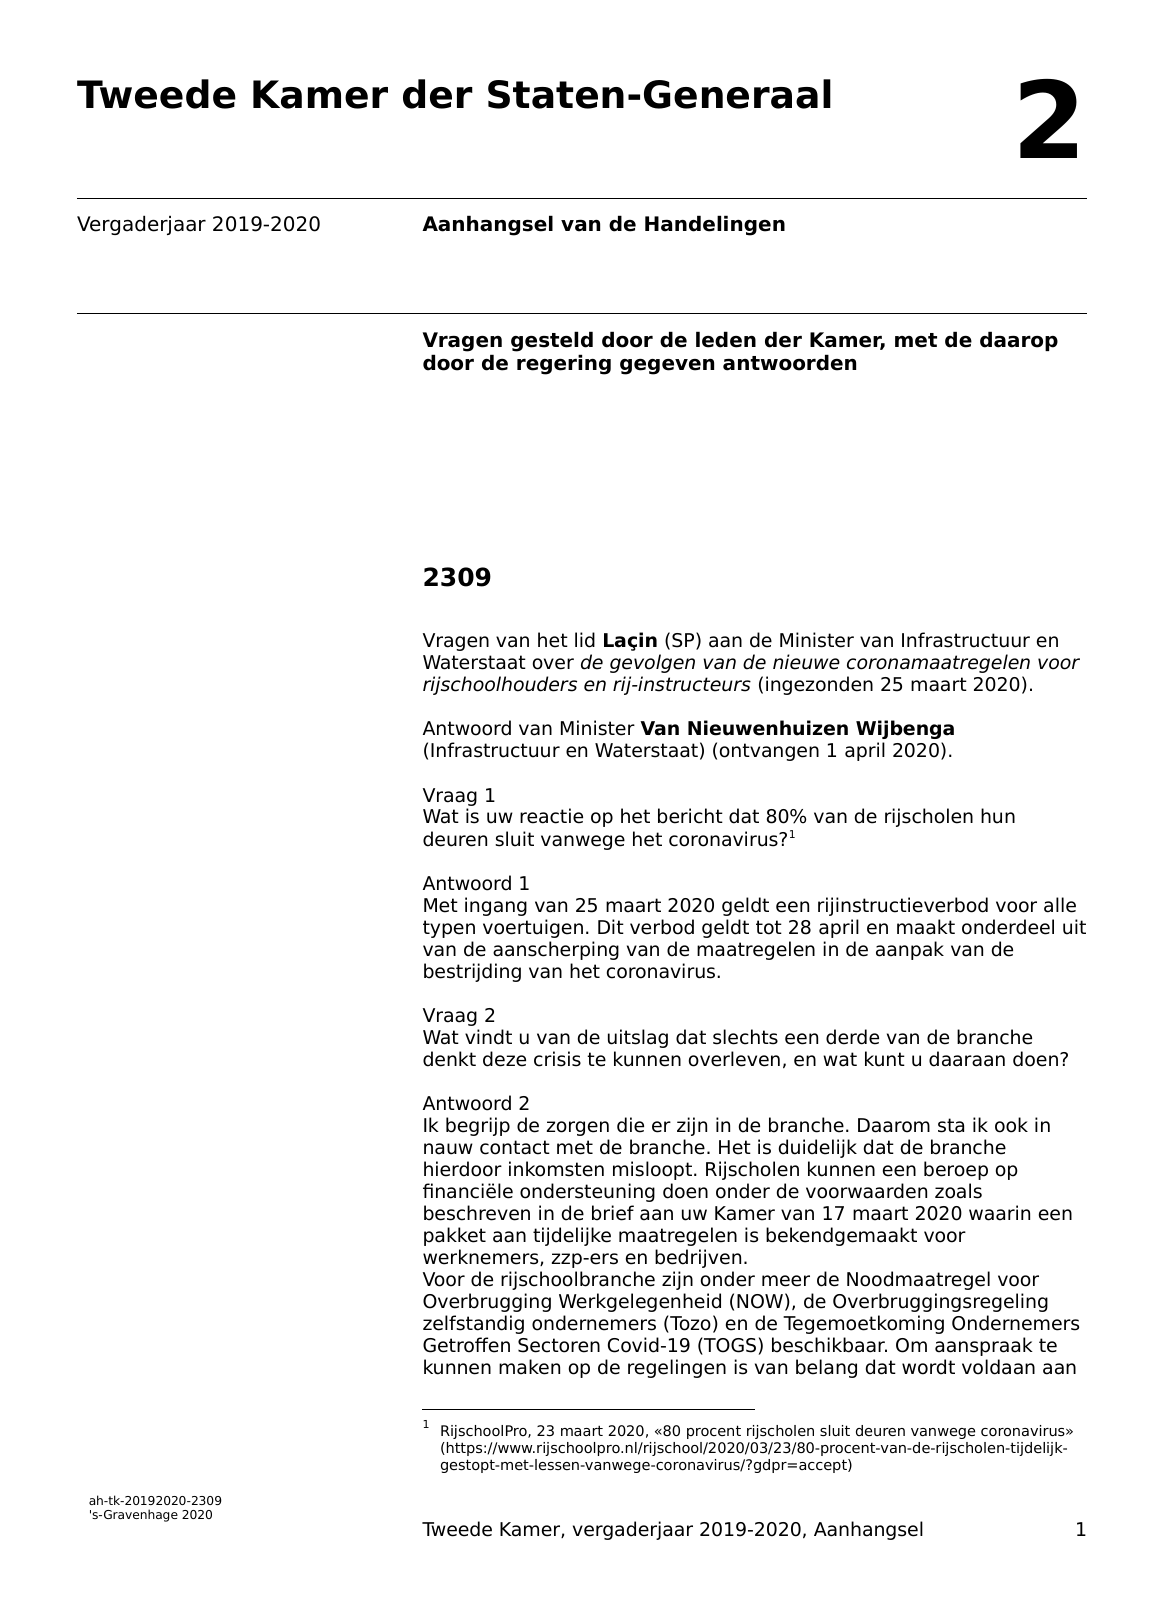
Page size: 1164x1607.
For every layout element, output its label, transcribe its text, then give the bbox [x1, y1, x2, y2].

text 's-Gravenhage 2020 [88, 1508, 323, 1522]
text Ik begrijp de zorgen die er zijn in de branche. Daarom sta ik ook in nauw contact met de branche. Het is duidelijk dat de branche hierdoor inkomsten misloopt. Rijscholen kunnen een beroep op financiële ondersteuning doen onder de voorwaarden zoals beschreven in de brief aan uw Kamer van 17 maart 2020 waarin een pakket aan tijdelijke maatregelen is bekendgemaakt voor werknemers, zzp-ers en bedrijven. [422, 1115, 1087, 1269]
text Vragen van het lid Laçin (SP) aan de Minister van Infrastructuur en Waterstaat over de gevolgen van de nieuwe coronamaatregelen voor rijschoolhouders en rij-instructeurs (ingezonden 25 maart 2020). [422, 630, 1087, 696]
table_cell Vergaderjaar 2019-2020 [77, 199, 422, 313]
table_header 2 [886, 59, 1087, 198]
text RijschoolPro, 23 maart 2020, «80 procent rijscholen sluit deuren vanwege coronavirus» (https://www.rijschoolpro.nl/rijschool/2020/03/23/80-procent-van-de-rijscholen-tijdelijk-gestopt-met-lessen-vanwege-coronavirus/?gdpr=accept) [422, 1418, 1087, 1474]
table_cell [77, 314, 422, 375]
text Met ingang van 25 maart 2020 geldt een rijinstructieverbod voor alle typen voertuigen. Dit verbod geldt tot 28 april en maakt onderdeel uit van de aanscherping van de maatregelen in de aanpak van de bestrijding van het coronavirus. [422, 894, 1087, 982]
table_cell Vragen gesteld door de leden der Kamer, met de daarop door de regering gegeven antwoorden [422, 314, 1087, 375]
text Antwoord van Minister Van Nieuwenhuizen Wijbenga (Infrastructuur en Waterstaat) (ontvangen 1 april 2020). [422, 718, 1087, 762]
text Antwoord 2 [422, 1093, 1087, 1115]
text Vraag 1 [422, 784, 1087, 806]
text 2309 [422, 563, 1087, 592]
text ah-tk-20192020-2309 [88, 1494, 323, 1508]
text Vraag 2 [422, 1005, 1087, 1027]
text Voor de rijschoolbranche zijn onder meer de Noodmaatregel voor Overbrugging Werkgelegenheid (NOW), de Overbruggingsregeling zelfstandig ondernemers (Tozo) en de Tegemoetkoming Ondernemers Getroffen Sectoren Covid-19 (TOGS) beschikbaar. Om aanspraak te kunnen maken op de regelingen is van belang dat wordt voldaan aan [422, 1269, 1087, 1378]
table_cell Aanhangsel van de Handelingen [422, 199, 1087, 313]
text Wat vindt u van de uitslag dat slechts een derde van de branche denkt deze crisis te kunnen overleven, en wat kunt u daaraan doen? [422, 1027, 1087, 1071]
table_header Tweede Kamer der Staten-Generaal [77, 59, 886, 198]
text Antwoord 1 [422, 873, 1087, 894]
text Wat is uw reactie op het bericht dat 80% van de rijscholen hun deuren sluit vanwege het coronavirus? [422, 806, 1087, 850]
